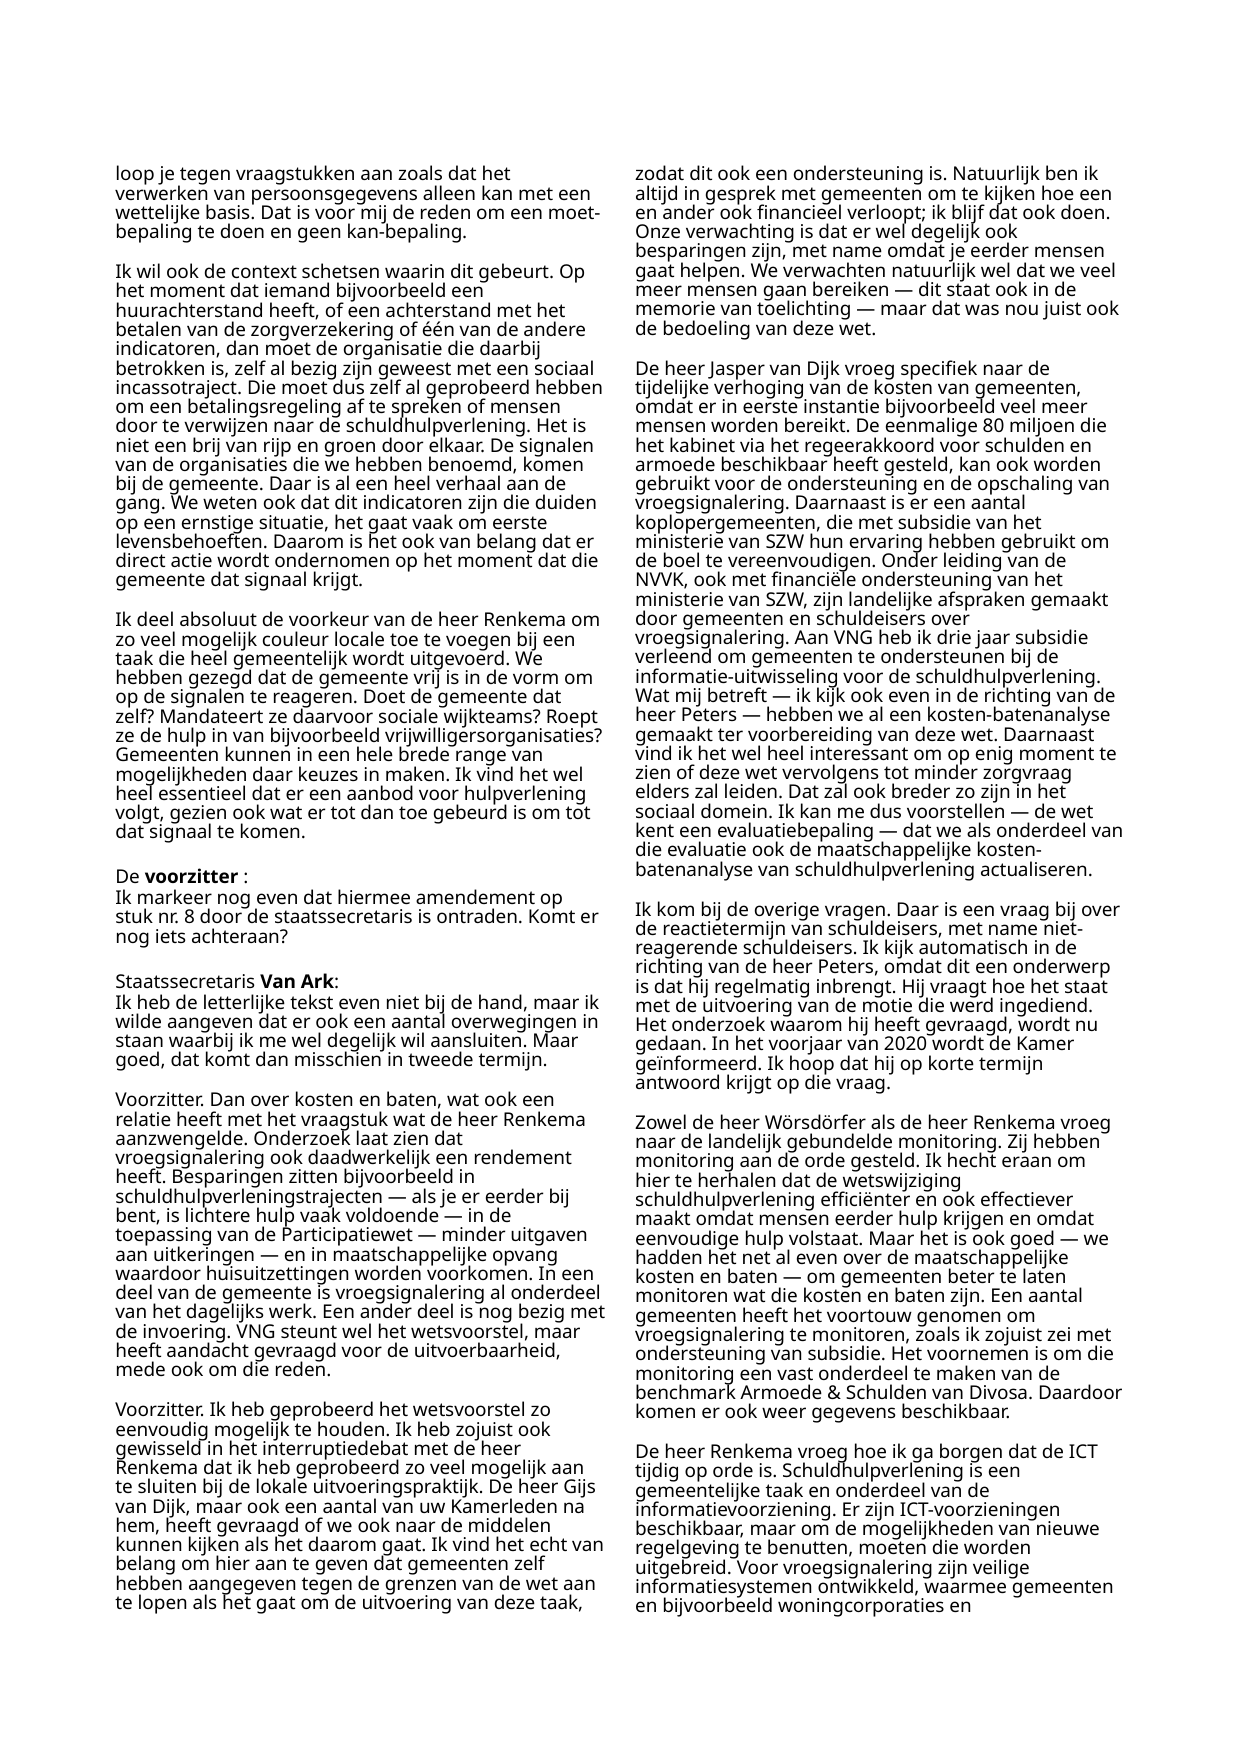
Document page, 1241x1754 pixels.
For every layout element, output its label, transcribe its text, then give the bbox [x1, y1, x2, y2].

text Ik markeer nog even dat hiermee amendement op stuk nr. 8 door de staatssecretaris is ontraden. Komt er nog iets achteraan? [115, 889, 605, 947]
text Zowel de heer Wörsdörfer als de heer Renkema vroeg naar de landelijk gebundelde monitoring. Zij hebben monitoring aan de orde gesteld. Ik hecht eraan om hier te herhalen dat de wetswijziging schuldhulpverlening efficiënter en ook effectiever maakt omdat mensen eerder hulp krijgen en omdat eenvoudige hulp volstaat. Maar het is ook goed — we hadden het net al even over de maatschappelijke kosten en baten — om gemeenten beter te laten monitoren wat die kosten en baten zijn. Een aantal gemeenten heeft het voortouw genomen om vroegsignalering te monitoren, zoals ik zojuist zei met ondersteuning van subsidie. Het voornemen is om die monitoring een vast onderdeel te maken van de benchmark Armoede & Schulden van Divosa. Daardoor komen er ook weer gegevens beschikbaar. [635, 1114, 1125, 1422]
text loop je tegen vraagstukken aan zoals dat het verwerken van persoonsgegevens alleen kan met een wettelijke basis. Dat is voor mij de reden om een moet-bepaling te doen en geen kan-bepaling. [115, 165, 605, 242]
text Ik deel absoluut de voorkeur van de heer Renkema om zo veel mogelijk couleur locale toe te voegen bij een taak die heel gemeentelijk wordt uitgevoerd. We hebben gezegd dat de gemeente vrij is in de vorm om op de signalen te reageren. Doet de gemeente dat zelf? Mandateert ze daarvoor sociale wijkteams? Roept ze de hulp in van bijvoorbeeld vrijwilligersorganisaties? Gemeenten kunnen in een hele brede range van mogelijkheden daar keuzes in maken. Ik vind het wel heel essentieel dat er een aanbod voor hulpverlening volgt, gezien ook wat er tot dan toe gebeurd is om tot dat signaal te komen. [115, 611, 605, 843]
text Ik kom bij de overige vragen. Daar is een vraag bij over de reactietermijn van schuldeisers, met name niet-reagerende schuldeisers. Ik kijk automatisch in de richting van de heer Peters, omdat dit een onderwerp is dat hij regelmatig inbrengt. Hij vraagt hoe het staat met de uitvoering van de motie die werd ingediend. Het onderzoek waarom hij heeft gevraagd, wordt nu gedaan. In het voorjaar van 2020 wordt de Kamer geïnformeerd. Ik hoop dat hij op korte termijn antwoord krijgt op die vraag. [635, 901, 1125, 1093]
text De voorzitter : [115, 863, 605, 889]
text Voorzitter. Dan over kosten en baten, wat ook een relatie heeft met het vraagstuk wat de heer Renkema aanzwengelde. Onderzoek laat zien dat vroegsignalering ook daadwerkelijk een rendement heeft. Besparingen zitten bijvoorbeeld in schuldhulpverleningstrajecten — als je er eerder bij bent, is lichtere hulp vaak voldoende — in de toepassing van de Participatiewet — minder uitgaven aan uitkeringen — en in maatschappelijke opvang waardoor huisuitzettingen worden voorkomen. In een deel van de gemeente is vroegsignalering al onderdeel van het dagelijks werk. Een ander deel is nog bezig met de invoering. VNG steunt wel het wetsvoorstel, maar heeft aandacht gevraagd voor de uitvoerbaarheid, mede ook om die reden. [115, 1091, 605, 1381]
text Voorzitter. Ik heb geprobeerd het wetsvoorstel zo eenvoudig mogelijk te houden. Ik heb zojuist ook gewisseld in het interruptiedebat met de heer Renkema dat ik heb geprobeerd zo veel mogelijk aan te sluiten bij de lokale uitvoeringspraktijk. De heer Gijs van Dijk, maar ook een aantal van uw Kamerleden na hem, heeft gevraagd of we ook naar de middelen kunnen kijken als het daarom gaat. Ik vind het echt van belang om hier aan te geven dat gemeenten zelf hebben aangegeven tegen de grenzen van de wet aan te lopen als het gaat om de uitvoering van deze taak, [115, 1401, 605, 1613]
text Ik heb de letterlijke tekst even niet bij de hand, maar ik wilde aangeven dat er ook een aantal overwegingen in staan waarbij ik me wel degelijk wil aansluiten. Maar goed, dat komt dan misschien in tweede termijn. [115, 994, 605, 1071]
text Ik wil ook de context schetsen waarin dit gebeurt. Op het moment dat iemand bijvoorbeeld een huurachterstand heeft, of een achterstand met het betalen van de zorgverzekering of één van de andere indicatoren, dan moet de organisatie die daarbij betrokken is, zelf al bezig zijn geweest met een sociaal incassotraject. Die moet dus zelf al geprobeerd hebben om een betalingsregeling af te spreken of mensen door te verwijzen naar de schuldhulpverlening. Het is niet een brij van rijp en groen door elkaar. De signalen van de organisaties die we hebben benoemd, komen bij de gemeente. Daar is al een heel verhaal aan de gang. We weten ook dat dit indicatoren zijn die duiden op een ernstige situatie, het gaat vaak om eerste levensbehoeften. Daarom is het ook van belang dat er direct actie wordt ondernomen op het moment dat die gemeente dat signaal krijgt. [115, 263, 605, 591]
text Staatssecretaris Van Ark: [115, 968, 605, 994]
text De heer Renkema vroeg hoe ik ga borgen dat de ICT tijdig op orde is. Schuldhulpverlening is een gemeentelijke taak en onderdeel van de informatievoorziening. Er zijn ICT-voorzieningen beschikbaar, maar om de mogelijkheden van nieuwe regelgeving te benutten, moeten die worden uitgebreid. Voor vroegsignalering zijn veilige informatiesystemen ontwikkeld, waarmee gemeenten en bijvoorbeeld woningcorporaties en [635, 1443, 1125, 1616]
text De heer Jasper van Dijk vroeg specifiek naar de tijdelijke verhoging van de kosten van gemeenten, omdat er in eerste instantie bijvoorbeeld veel meer mensen worden bereikt. De eenmalige 80 miljoen die het kabinet via het regeerakkoord voor schulden en armoede beschikbaar heeft gesteld, kan ook worden gebruikt voor de ondersteuning en de opschaling van vroegsignalering. Daarnaast is er een aantal koplopergemeenten, die met subsidie van het ministerie van SZW hun ervaring hebben gebruikt om de boel te vereenvoudigen. Onder leiding van de NVVK, ook met financiële ondersteuning van het ministerie van SZW, zijn landelijke afspraken gemaakt door gemeenten en schuldeisers over vroegsignalering. Aan VNG heb ik drie jaar subsidie verleend om gemeenten te ondersteunen bij de informatie-uitwisseling voor de schuldhulpverlening. Wat mij betreft — ik kijk ook even in de richting van de heer Peters — hebben we al een kosten-batenanalyse gemaakt ter voorbereiding van deze wet. Daarnaast vind ik het wel heel interessant om op enig moment te zien of deze wet vervolgens tot minder zorgvraag elders zal leiden. Dat zal ook breder zo zijn in het sociaal domein. Ik kan me dus voorstellen — de wet kent een evaluatiebepaling — dat we als onderdeel van die evaluatie ook de maatschappelijke kosten-batenanalyse van schuldhulpverlening actualiseren. [635, 359, 1125, 880]
text zodat dit ook een ondersteuning is. Natuurlijk ben ik altijd in gesprek met gemeenten om te kijken hoe een en ander ook financieel verloopt; ik blijf dat ook doen. Onze verwachting is dat er wel degelijk ook besparingen zijn, met name omdat je eerder mensen gaat helpen. We verwachten natuurlijk wel dat we veel meer mensen gaan bereiken — dit staat ook in de memorie van toelichting — maar dat was nou juist ook de bedoeling van deze wet. [635, 165, 1125, 339]
